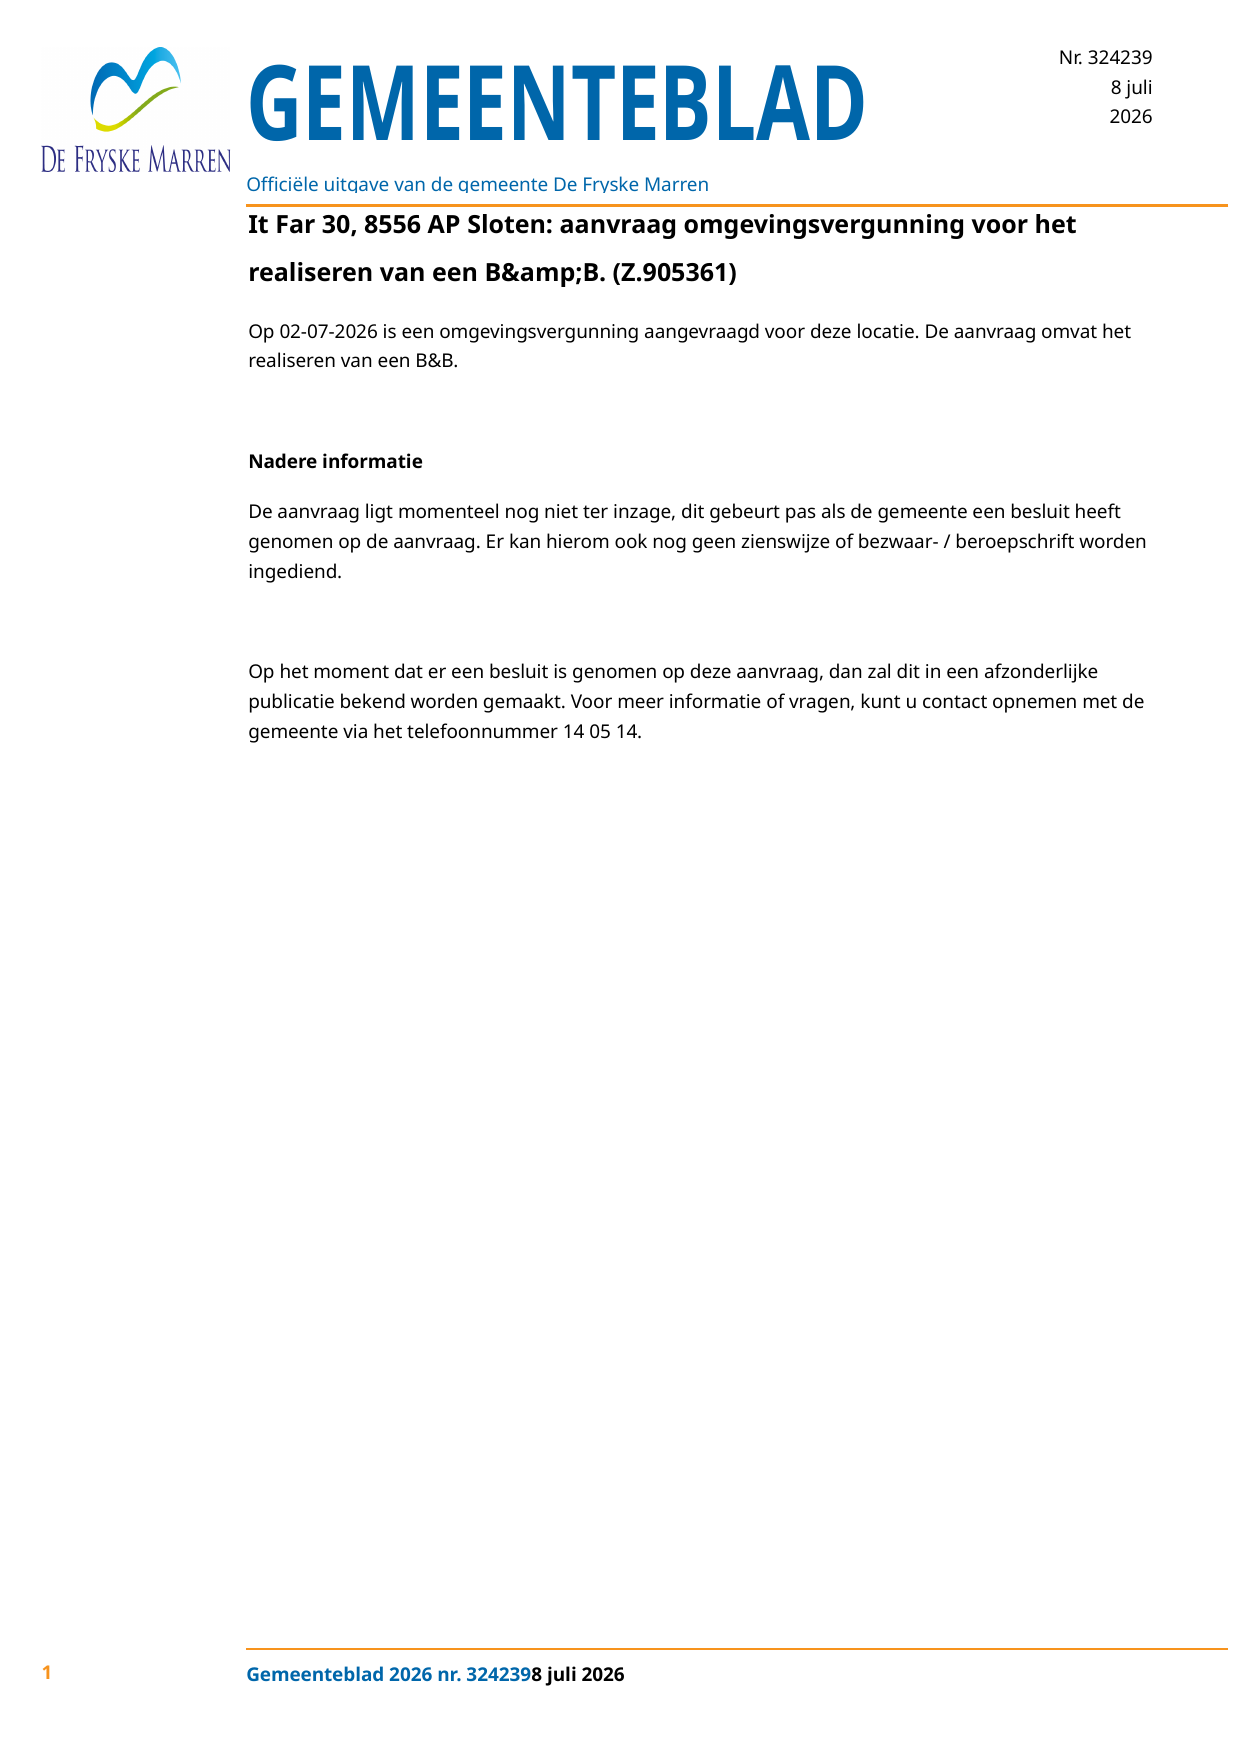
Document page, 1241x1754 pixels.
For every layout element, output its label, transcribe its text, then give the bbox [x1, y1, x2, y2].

picture [41, 47, 231, 172]
text Op het moment dat er een besluit is genomen op deze aanvraag, dan zal dit in een afzonderlijke publicatie bekend worden gemaakt. Voor meer informatie of vragen, kunt u contact opnemen met de gemeente via het telefoonnummer 14 05 14. [248, 659, 1152, 744]
text Nadere informatie [248, 448, 1152, 474]
text It Far 30, 8556 AP Sloten: aanvraag omgevingsvergunning voor het realiseren van een B&amp;B. (Z.905361) [248, 207, 1152, 288]
text Op 02-07-2026 is een omgevingsvergunning aangevraagd voor deze locatie. De aanvraag omvat het realiseren van een B&B. [248, 318, 1152, 373]
text De aanvraag ligt momenteel nog niet ter inzage, dit gebeurt pas als de gemeente een besluit heeft genomen op de aanvraag. Er kan hierom ook nog geen zienswijze of bezwaar- / beroepschrift worden ingediend. [248, 499, 1152, 584]
